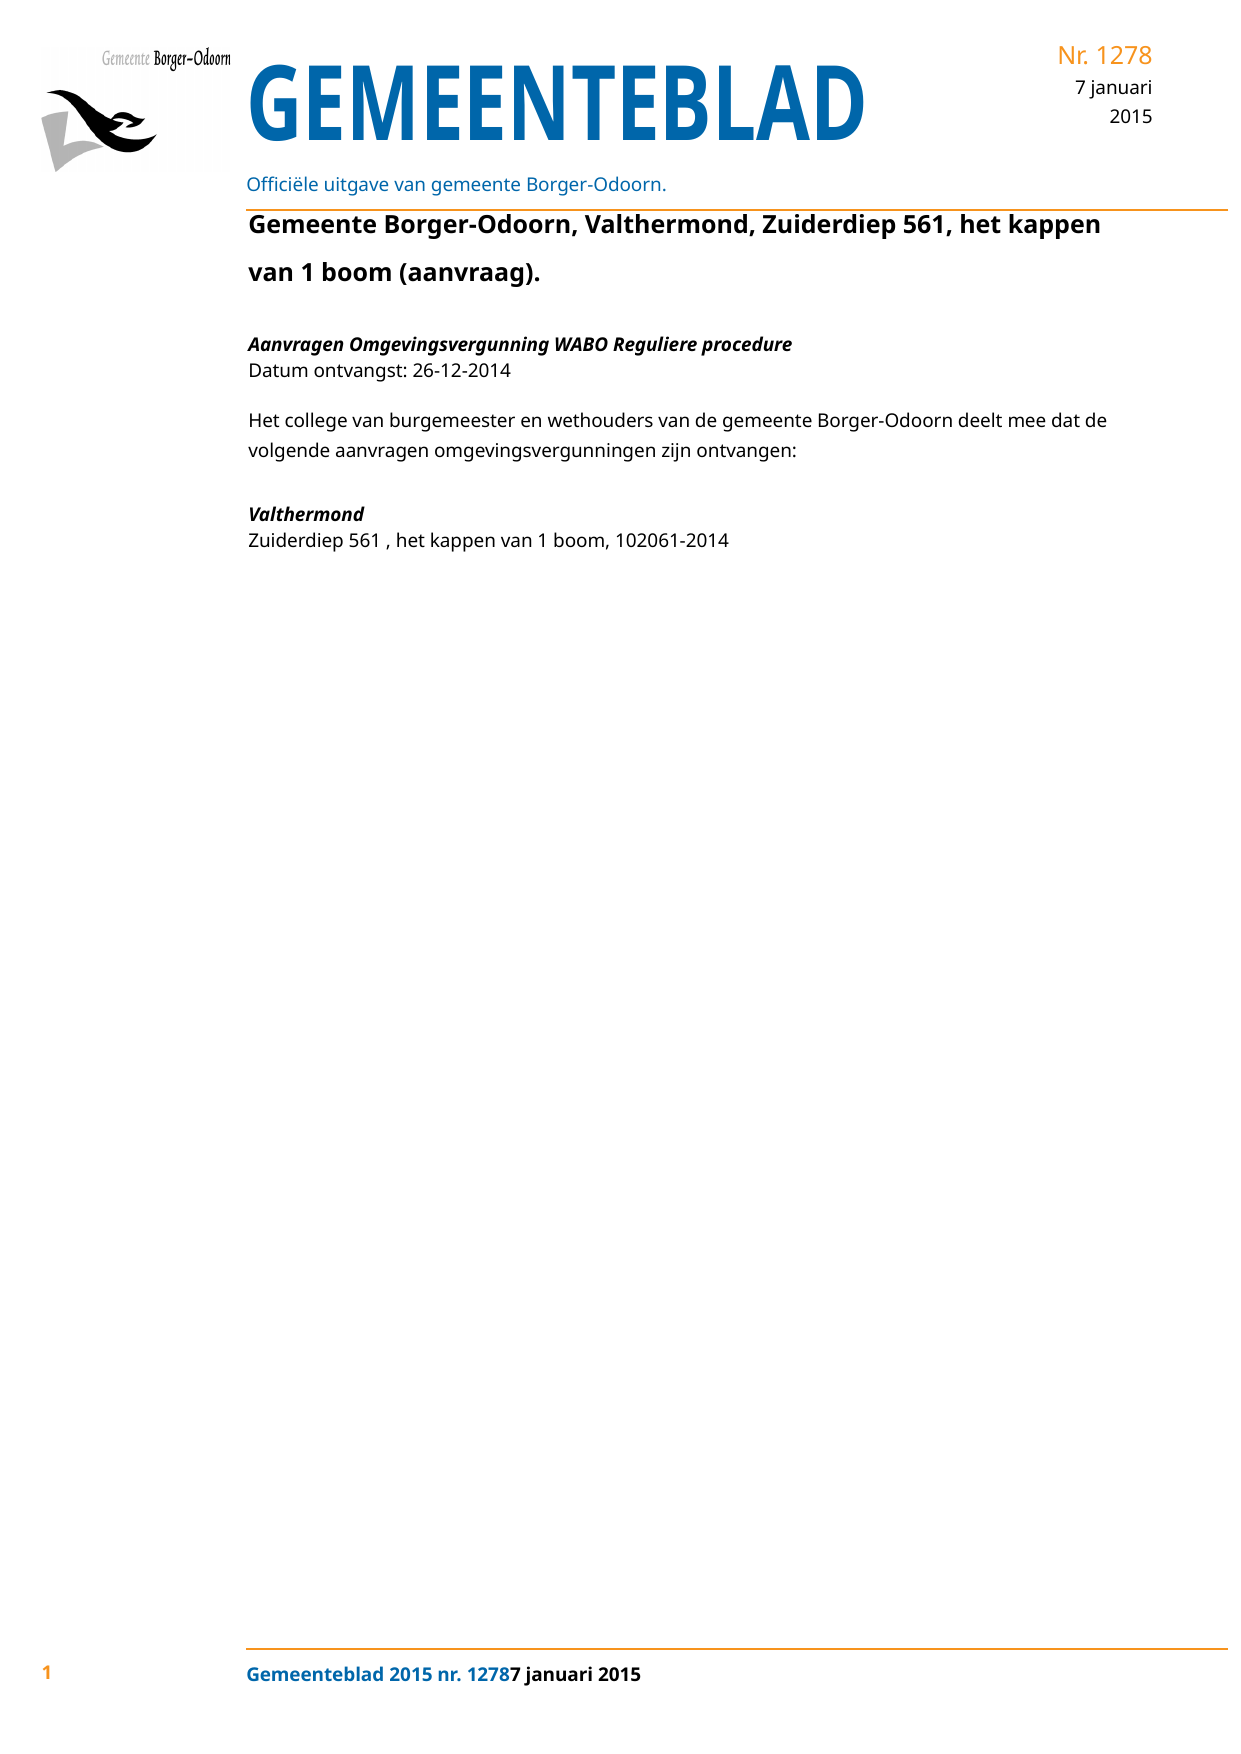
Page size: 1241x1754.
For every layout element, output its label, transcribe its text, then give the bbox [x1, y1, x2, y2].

text Aanvragen Omgevingsvergunning WABO Reguliere procedure [248, 331, 1152, 357]
text Gemeente Borger-Odoorn, Valthermond, Zuiderdiep 561, het kappen van 1 boom (aanvraag). [248, 211, 1152, 288]
text Valthermond [248, 501, 1152, 527]
text Zuiderdiep 561 , het kappen van 1 boom, 102061-2014 [248, 527, 1152, 553]
text Het college van burgemeester en wethouders van de gemeente Borger-Odoorn deelt mee dat de volgende aanvragen omgevingsvergunningen zijn ontvangen: [248, 408, 1152, 463]
picture [41, 47, 231, 172]
text Datum ontvangst: 26-12-2014 [248, 357, 1152, 383]
